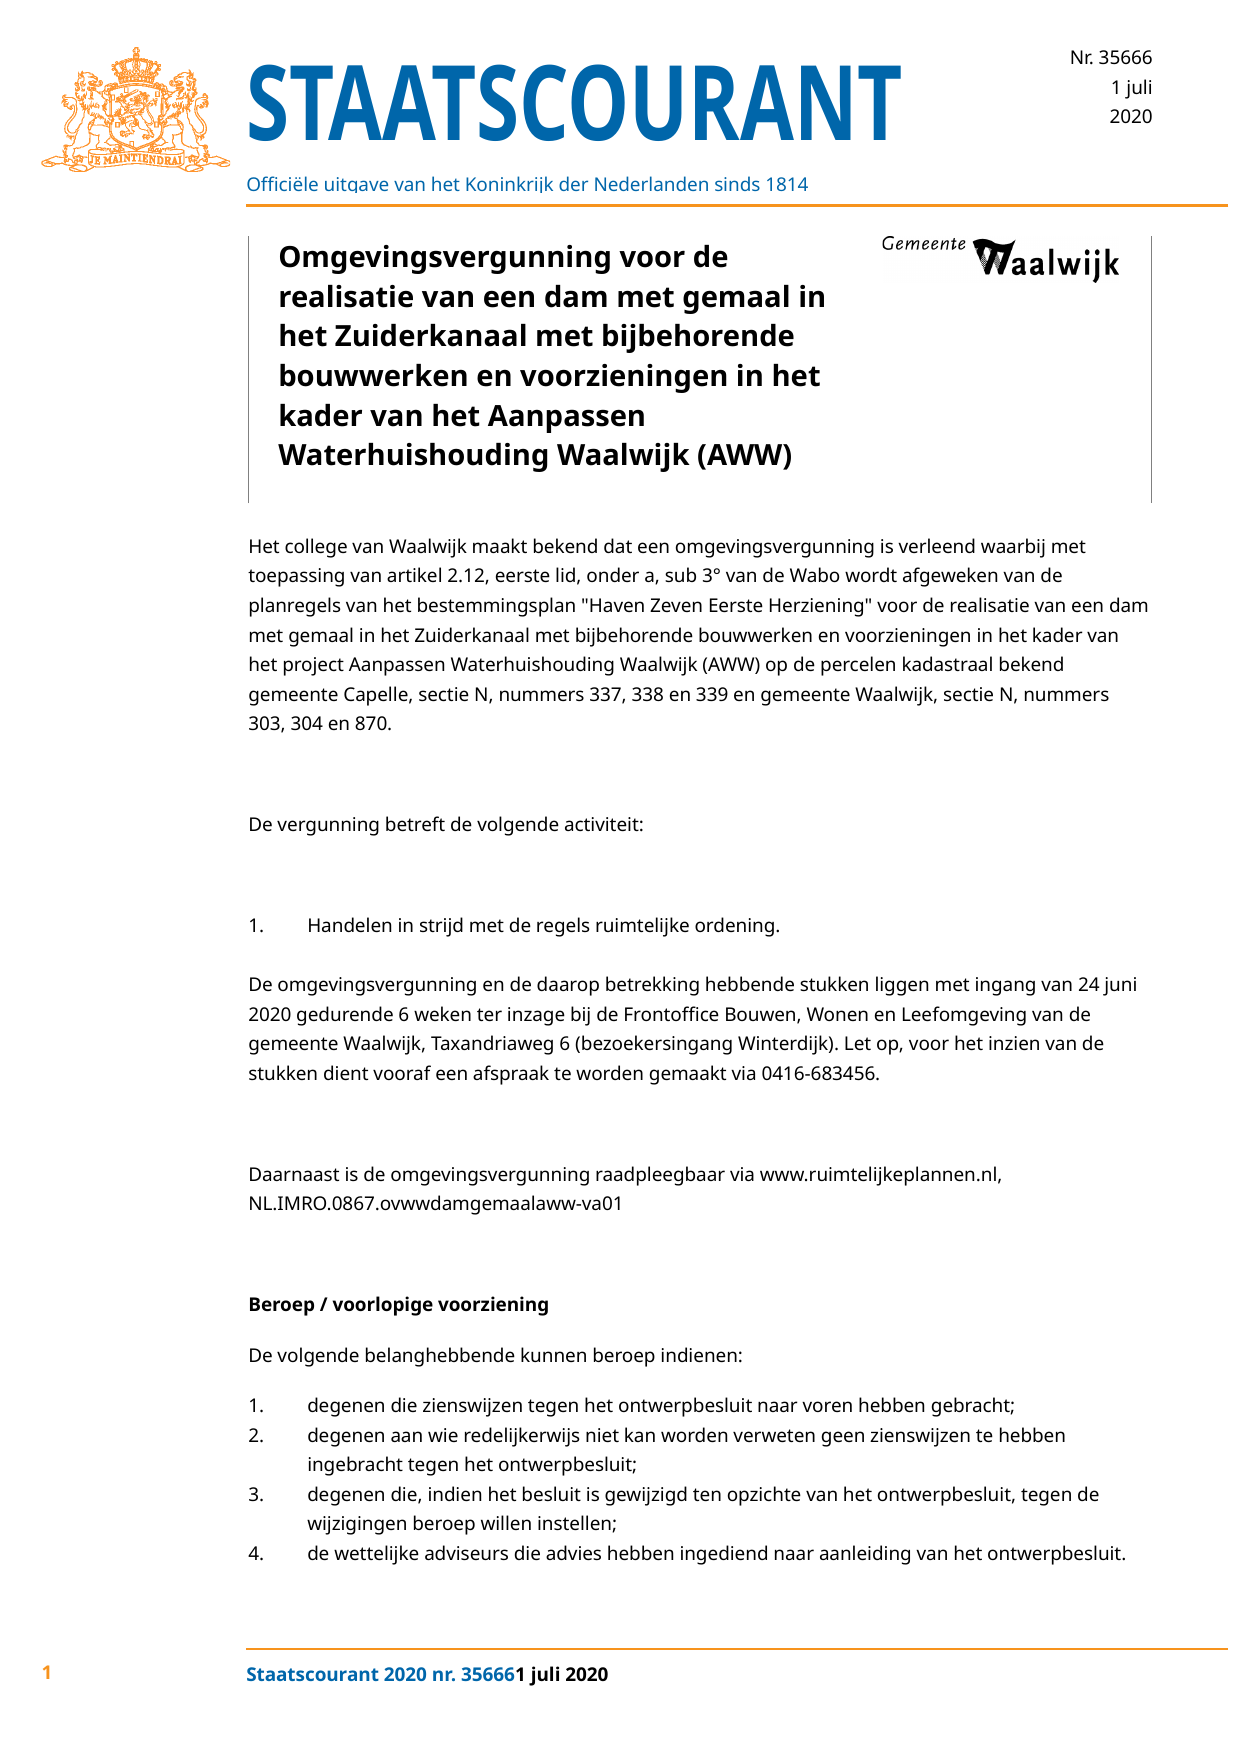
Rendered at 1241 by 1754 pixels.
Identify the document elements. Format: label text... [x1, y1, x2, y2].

text Beroep / voorlopige voorziening [248, 1291, 1152, 1317]
text De volgende belanghebbende kunnen beroep indienen: [248, 1342, 1152, 1367]
table_header [850, 236, 1151, 503]
list Handelen in strijd met de regels ruimtelijke ordening. [248, 912, 1152, 938]
text Het college van Waalwijk maakt bekend dat een omgevingsvergunning is verleend waarbij met toepassing van artikel 2.12, eerste lid, onder a, sub 3° van de Wabo wordt afgeweken van de planregels van het bestemmingsplan "Haven Zeven Eerste Herziening" voor de realisatie van een dam met gemaal in het Zuiderkanaal met bijbehorende bouwwerken en voorzieningen in het kader van het project Aanpassen Waterhuishouding Waalwijk (AWW) op de percelen kadastraal bekend gemeente Capelle, sectie N, nummers 337, 338 en 339 en gemeente Waalwijk, sectie N, nummers 303, 304 en 870. [248, 533, 1152, 736]
text Daarnaast is de omgevingsvergunning raadpleegbaar via www.ruimtelijkeplannen.nl, NL.IMRO.0867.ovwwdamgemaalaww-va01 [248, 1161, 1152, 1216]
list de wettelijke adviseurs die advies hebben ingediend naar aanleiding van het ontwerpbesluit. [248, 1540, 1152, 1566]
picture [41, 47, 231, 172]
table_header Omgevingsvergunning voor de realisatie van een dam met gemaal in het Zuiderkanaal met bijbehorende bouwwerken en voorzieningen in het kader van het Aanpassen Waterhuishouding Waalwijk (AWW) [249, 236, 850, 503]
list degenen die zienswijzen tegen het ontwerpbesluit naar voren hebben gebracht; [248, 1392, 1152, 1418]
list degenen die, indien het besluit is gewijzigd ten opzichte van het ontwerpbesluit, tegen de wijzigingen beroep willen instellen; [248, 1481, 1152, 1536]
text De omgevingsvergunning en de daarop betrekking hebbende stukken liggen met ingang van 24 juni 2020 gedurende 6 weken ter inzage bij de Frontoffice Bouwen, Wonen en Leefomgeving van de gemeente Waalwijk, Taxandriaweg 6 (bezoekersingang Winterdijk). Let op, voor het inzien van de stukken dient vooraf een afspraak te worden gemaakt via 0416-683456. [248, 971, 1152, 1086]
picture [882, 236, 1119, 283]
text De vergunning betreft de volgende activiteit: [248, 811, 1152, 837]
list degenen aan wie redelijkerwijs niet kan worden verweten geen zienswijzen te hebben ingebracht tegen het ontwerpbesluit; [248, 1422, 1152, 1477]
